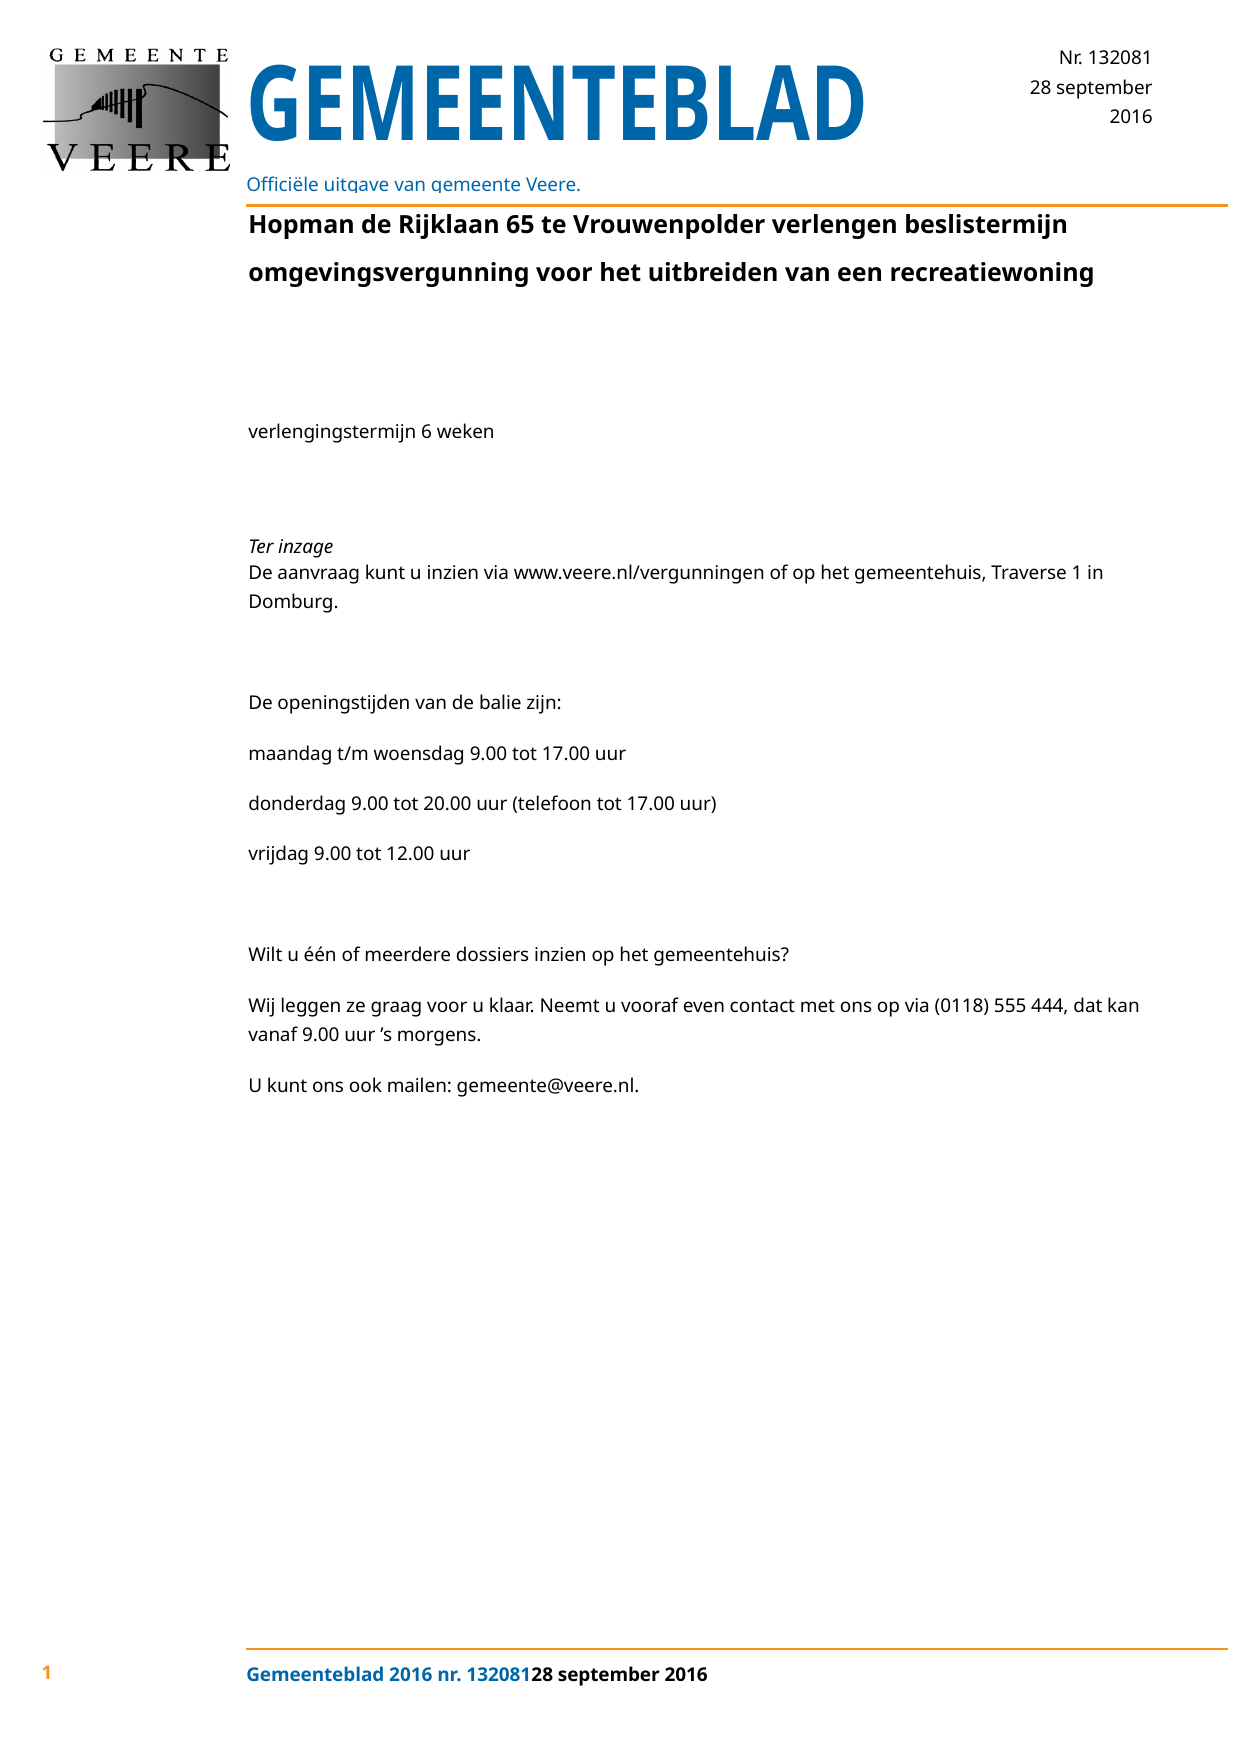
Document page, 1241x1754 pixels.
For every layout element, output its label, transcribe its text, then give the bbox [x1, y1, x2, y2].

text verlengingstermijn 6 weken [248, 419, 1152, 444]
text Wilt u één of meerdere dossiers inzien op het gemeentehuis? [248, 941, 1152, 967]
text De aanvraag kunt u inzien via www.veere.nl/vergunningen of op het gemeentehuis, Traverse 1 in Domburg. [248, 559, 1152, 614]
text U kunt ons ook mailen: gemeente@veere.nl. [248, 1072, 1152, 1097]
text vrijdag 9.00 tot 12.00 uur [248, 841, 1152, 866]
text Ter inzage [248, 533, 1152, 559]
text De openingstijden van de balie zijn: [248, 689, 1152, 715]
text maandag t/m woensdag 9.00 tot 17.00 uur [248, 740, 1152, 765]
text Wij leggen ze graag voor u klaar. Neemt u vooraf even contact met ons op via (0118) 555 444, dat kan vanaf 9.00 uur ’s morgens. [248, 992, 1152, 1047]
text Hopman de Rijklaan 65 te Vrouwenpolder verlengen beslistermijn omgevingsvergunning voor het uitbreiden van een recreatiewoning [248, 207, 1152, 288]
picture [41, 47, 231, 172]
text donderdag 9.00 tot 20.00 uur (telefoon tot 17.00 uur) [248, 790, 1152, 816]
